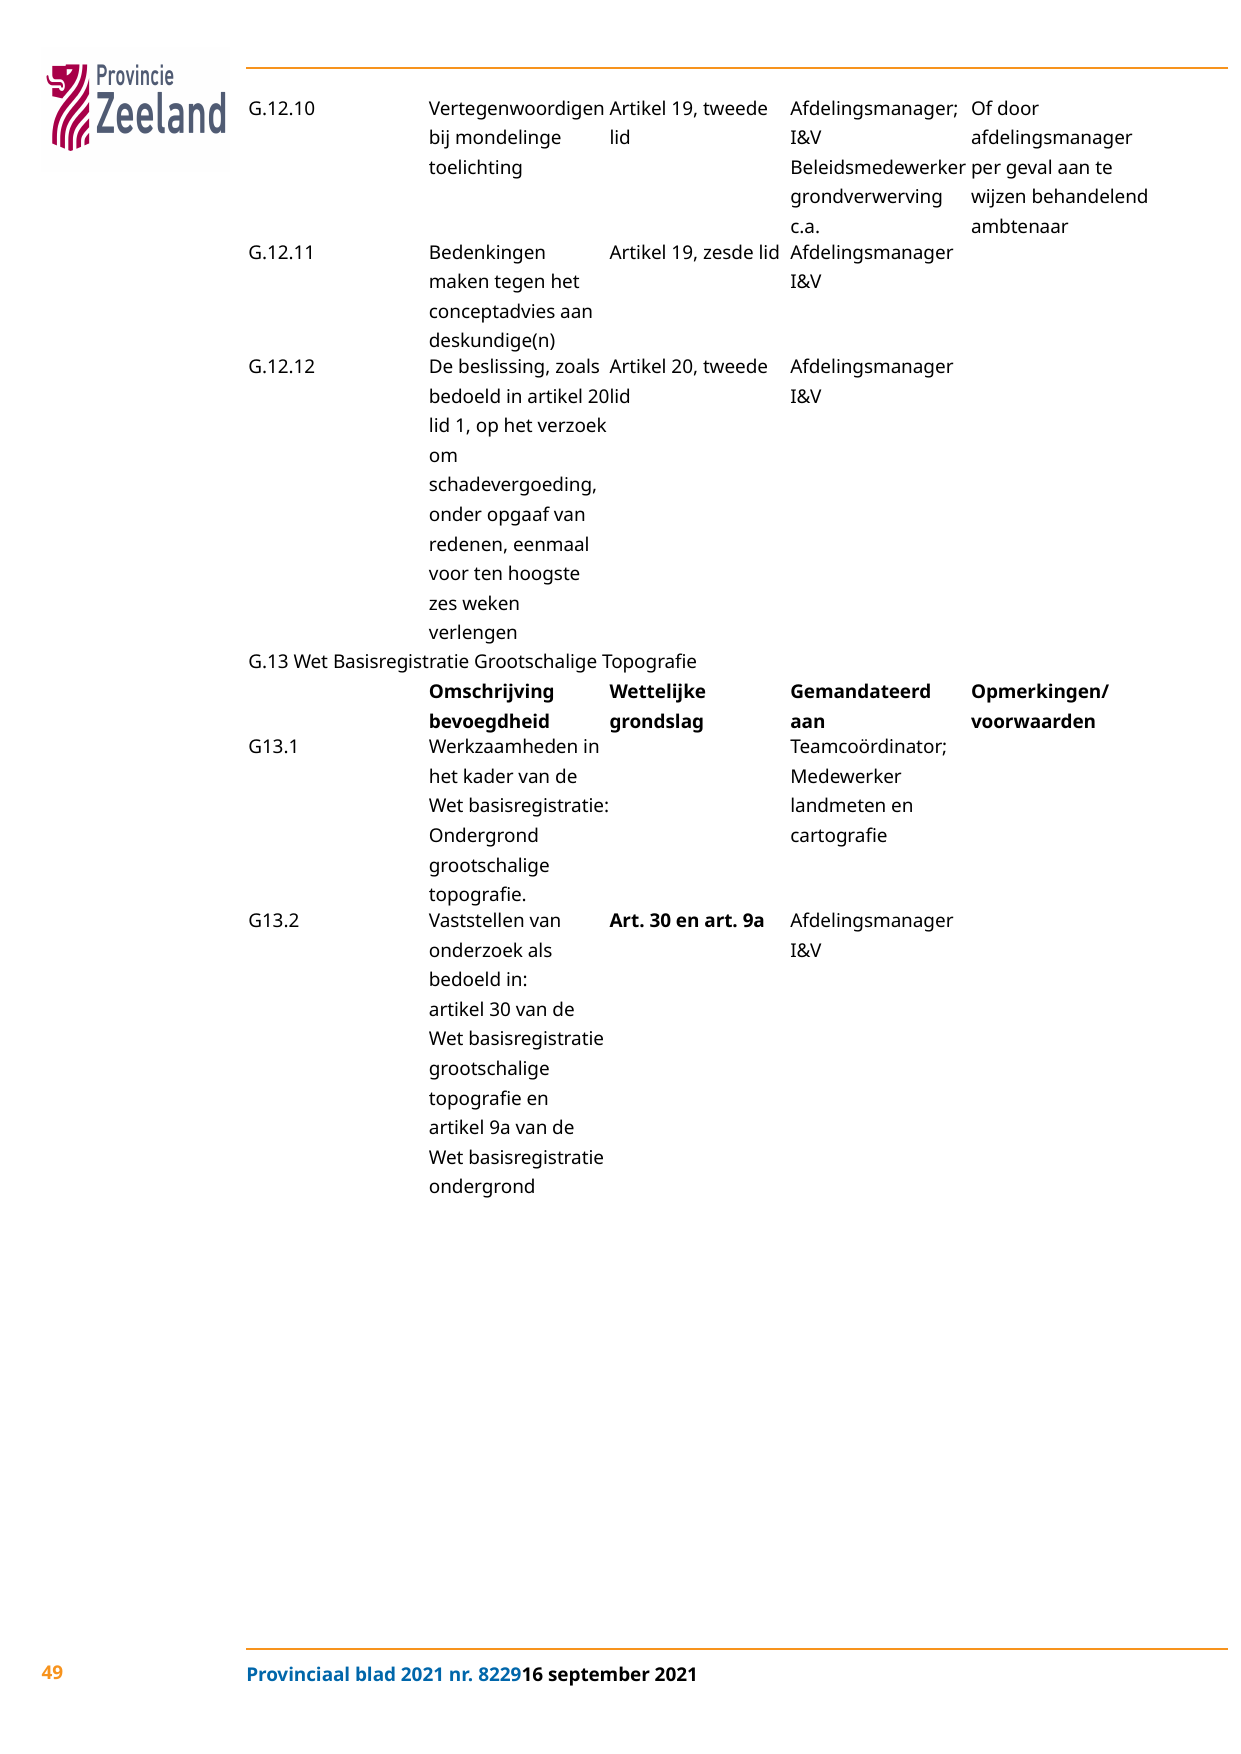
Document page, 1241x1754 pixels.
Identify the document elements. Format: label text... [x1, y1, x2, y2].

table_cell Teamcoördinator; Medewerker landmeten en cartografie [790, 734, 971, 907]
table_cell Art. 30 en art. 9a [609, 907, 790, 1199]
table_header [248, 678, 429, 733]
table_cell G.12.10 [248, 95, 429, 239]
table_cell Afdelingsmanager I&V [790, 353, 971, 645]
table_header Omschrijving bevoegdheid [429, 678, 609, 733]
table_cell ­ [609, 734, 790, 907]
table_cell G.12.11 [248, 239, 429, 353]
table_cell De beslissing, zoals bedoeld in artikel 20 lid 1, op het verzoek om schadevergoeding, onder opgaaf van redenen, eenmaal voor ten hoogste zes weken verlengen [429, 353, 609, 645]
table_cell Vaststellen van onderzoek als bedoeld in: artikel 30 van de Wet basisregistratie grootschalige topografie en artikel 9a van de Wet basisregistratie ondergrond [429, 907, 609, 1199]
table_cell Werkzaamheden in het kader van de Wet basisregistratie: Ondergrond grootschalige topografie. [429, 734, 609, 907]
table_cell Afdelingsmanager I&V [790, 907, 971, 1199]
table_cell [971, 907, 1152, 1199]
table_header Opmerkingen/voorwaarden [971, 678, 1152, 733]
table_cell G.12.12 [248, 353, 429, 645]
table_header Wettelijke grondslag [609, 678, 790, 733]
table_cell [971, 239, 1152, 353]
table_cell Afdelingsmanager; I&V Beleidsmedewerker grondverwerving c.a. [790, 95, 971, 239]
table_cell Artikel 20, tweede lid [609, 353, 790, 645]
table_cell Vertegenwoordigen bij mondelinge toelichting [429, 95, 609, 239]
table_cell Bedenkingen maken tegen het conceptadvies aan deskundige(n) [429, 239, 609, 353]
text G.13 Wet Basisregistratie Grootschalige Topografie [248, 648, 1152, 674]
table_cell Afdelingsmanager I&V [790, 239, 971, 353]
table_cell Of door afdelingsmanager per geval aan te wijzen behandelend ambtenaar [971, 95, 1152, 239]
table_cell Artikel 19, tweede lid [609, 95, 790, 239]
table_cell G13.2 [248, 907, 429, 1199]
table_cell ­ [971, 734, 1152, 907]
table_cell G13.1 [248, 734, 429, 907]
picture [41, 47, 231, 172]
table_cell Artikel 19, zesde lid [609, 239, 790, 353]
table_header Gemandateerd aan [790, 678, 971, 733]
table_cell [971, 353, 1152, 645]
